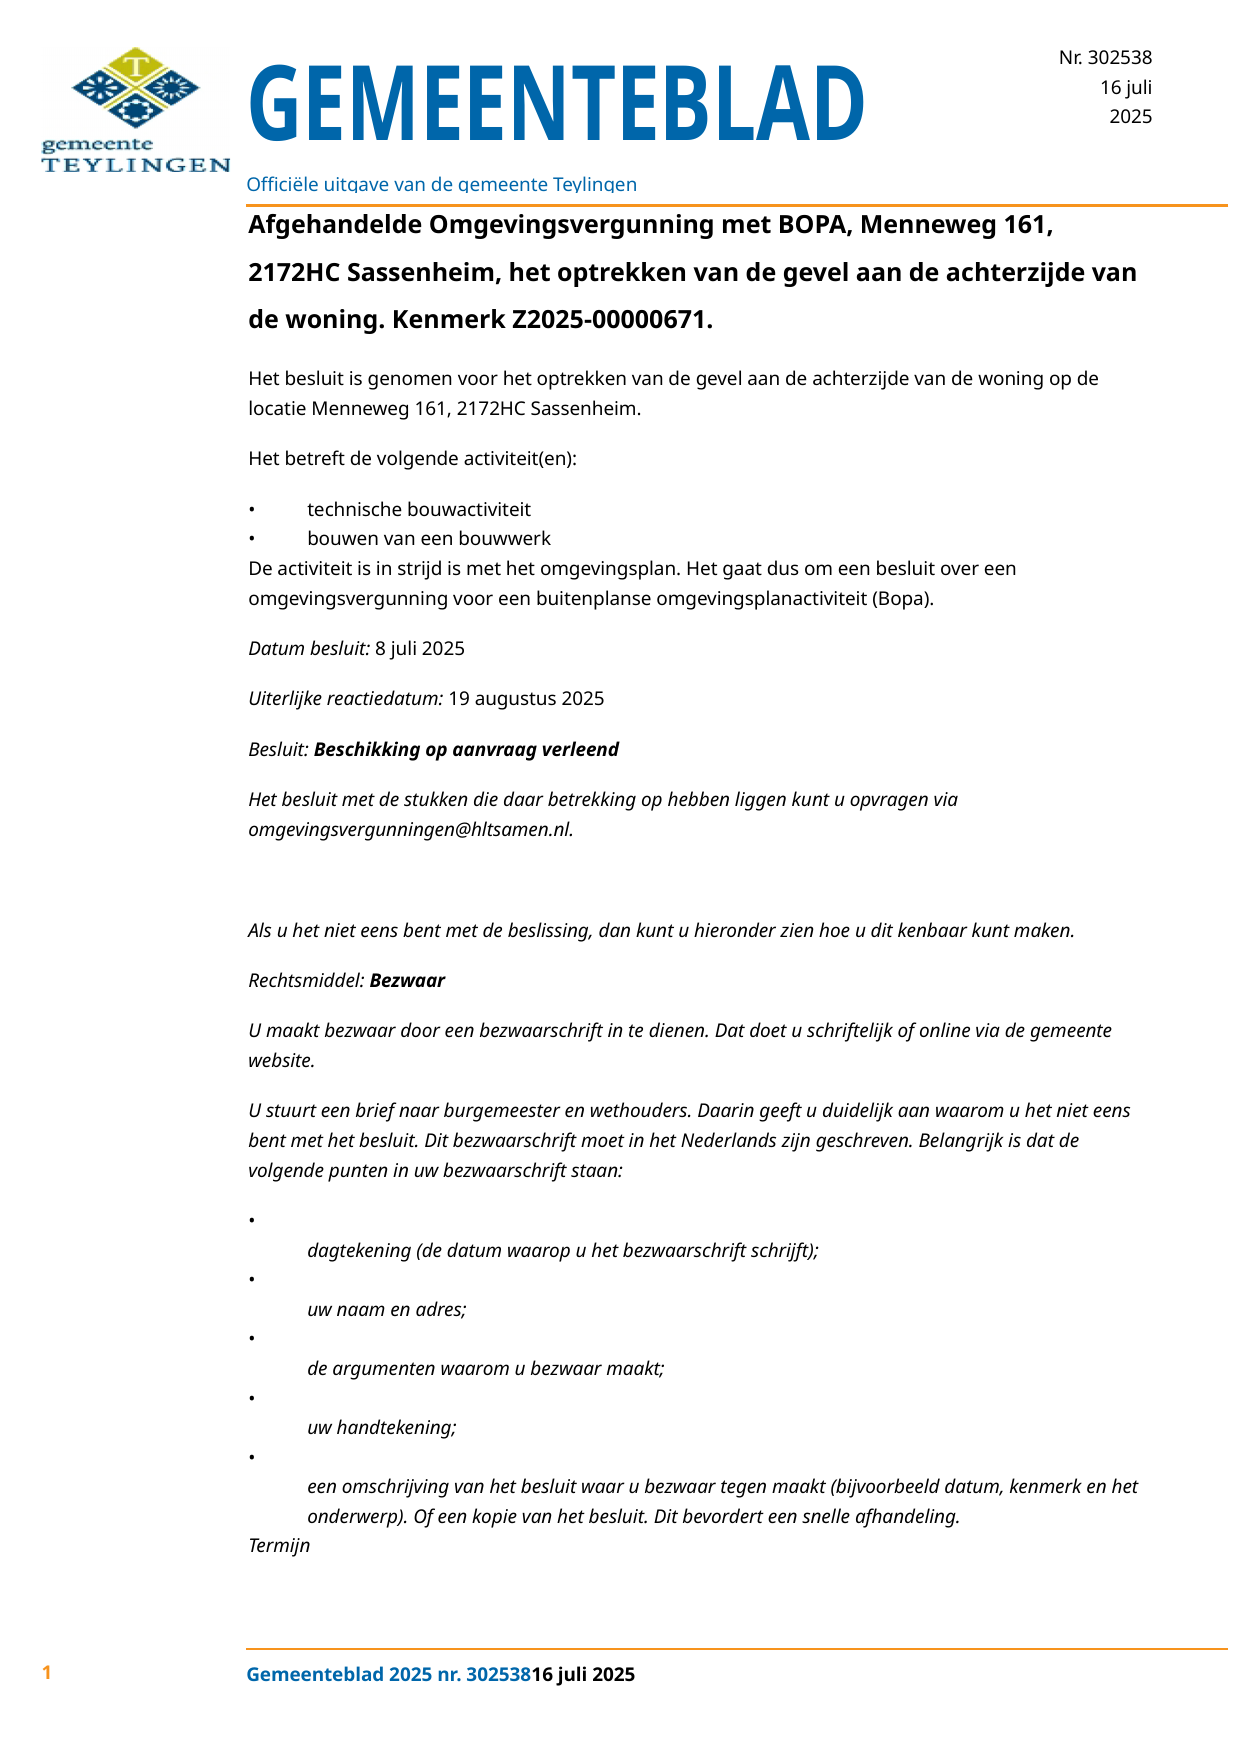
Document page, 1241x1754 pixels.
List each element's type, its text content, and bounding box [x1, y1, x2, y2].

picture [41, 47, 231, 172]
list de argumenten waarom u bezwaar maakt; [248, 1355, 1152, 1381]
list dagtekening (de datum waarop u het bezwaarschrift schrijft); [248, 1237, 1152, 1262]
text De activiteit is in strijd is met het omgevingsplan. Het gaat dus om een besluit over een omgevingsvergunning voor een buitenplanse omgevingsplanactiviteit (Bopa). [248, 555, 1152, 610]
text Rechtsmiddel: Bezwaar [248, 967, 1152, 993]
list uw handtekening; [248, 1414, 1152, 1440]
text U stuurt een brief naar burgemeester en wethouders. Daarin geeft u duidelijk aan waarom u het niet eens bent met het besluit. Dit bezwaarschrift moet in het Nederlands zijn geschreven. Belangrijk is dat de volgende punten in uw bezwaarschrift staan: [248, 1098, 1152, 1182]
list technische bouwactiviteit [248, 496, 1152, 522]
text Uiterlijke reactiedatum: 19 augustus 2025 [248, 686, 1152, 711]
text Termijn [248, 1533, 1152, 1558]
list uw naam en adres; [248, 1296, 1152, 1322]
text Datum besluit: 8 juli 2025 [248, 635, 1152, 661]
list een omschrijving van het besluit waar u bezwaar tegen maakt (bijvoorbeeld datum, kenmerk en het onderwerp). Of een kopie van het besluit. Dit bevordert een snelle afhandeling. [248, 1473, 1152, 1529]
text Het betreft de volgende activiteit(en): [248, 446, 1152, 471]
text Als u het niet eens bent met de beslissing, dan kunt u hieronder zien hoe u dit kenbaar kunt maken. [248, 917, 1152, 942]
text Besluit: Beschikking op aanvraag verleend [248, 736, 1152, 762]
text Afgehandelde Omgevingsvergunning met BOPA, Menneweg 161, 2172HC Sassenheim, het optrekken van de gevel aan de achterzijde van de woning. Kenmerk Z2025-00000671. [248, 207, 1152, 336]
text U maakt bezwaar door een bezwaarschrift in te dienen. Dat doet u schriftelijk of online via de gemeente website. [248, 1018, 1152, 1073]
text Het besluit met de stukken die daar betrekking op hebben liggen kunt u opvragen via omgevingsvergunningen@hltsamen.nl. [248, 786, 1152, 842]
list bouwen van een bouwwerk [248, 526, 1152, 551]
text Het besluit is genomen voor het optrekken van de gevel aan de achterzijde van de woning op de locatie Menneweg 161, 2172HC Sassenheim. [248, 366, 1152, 421]
